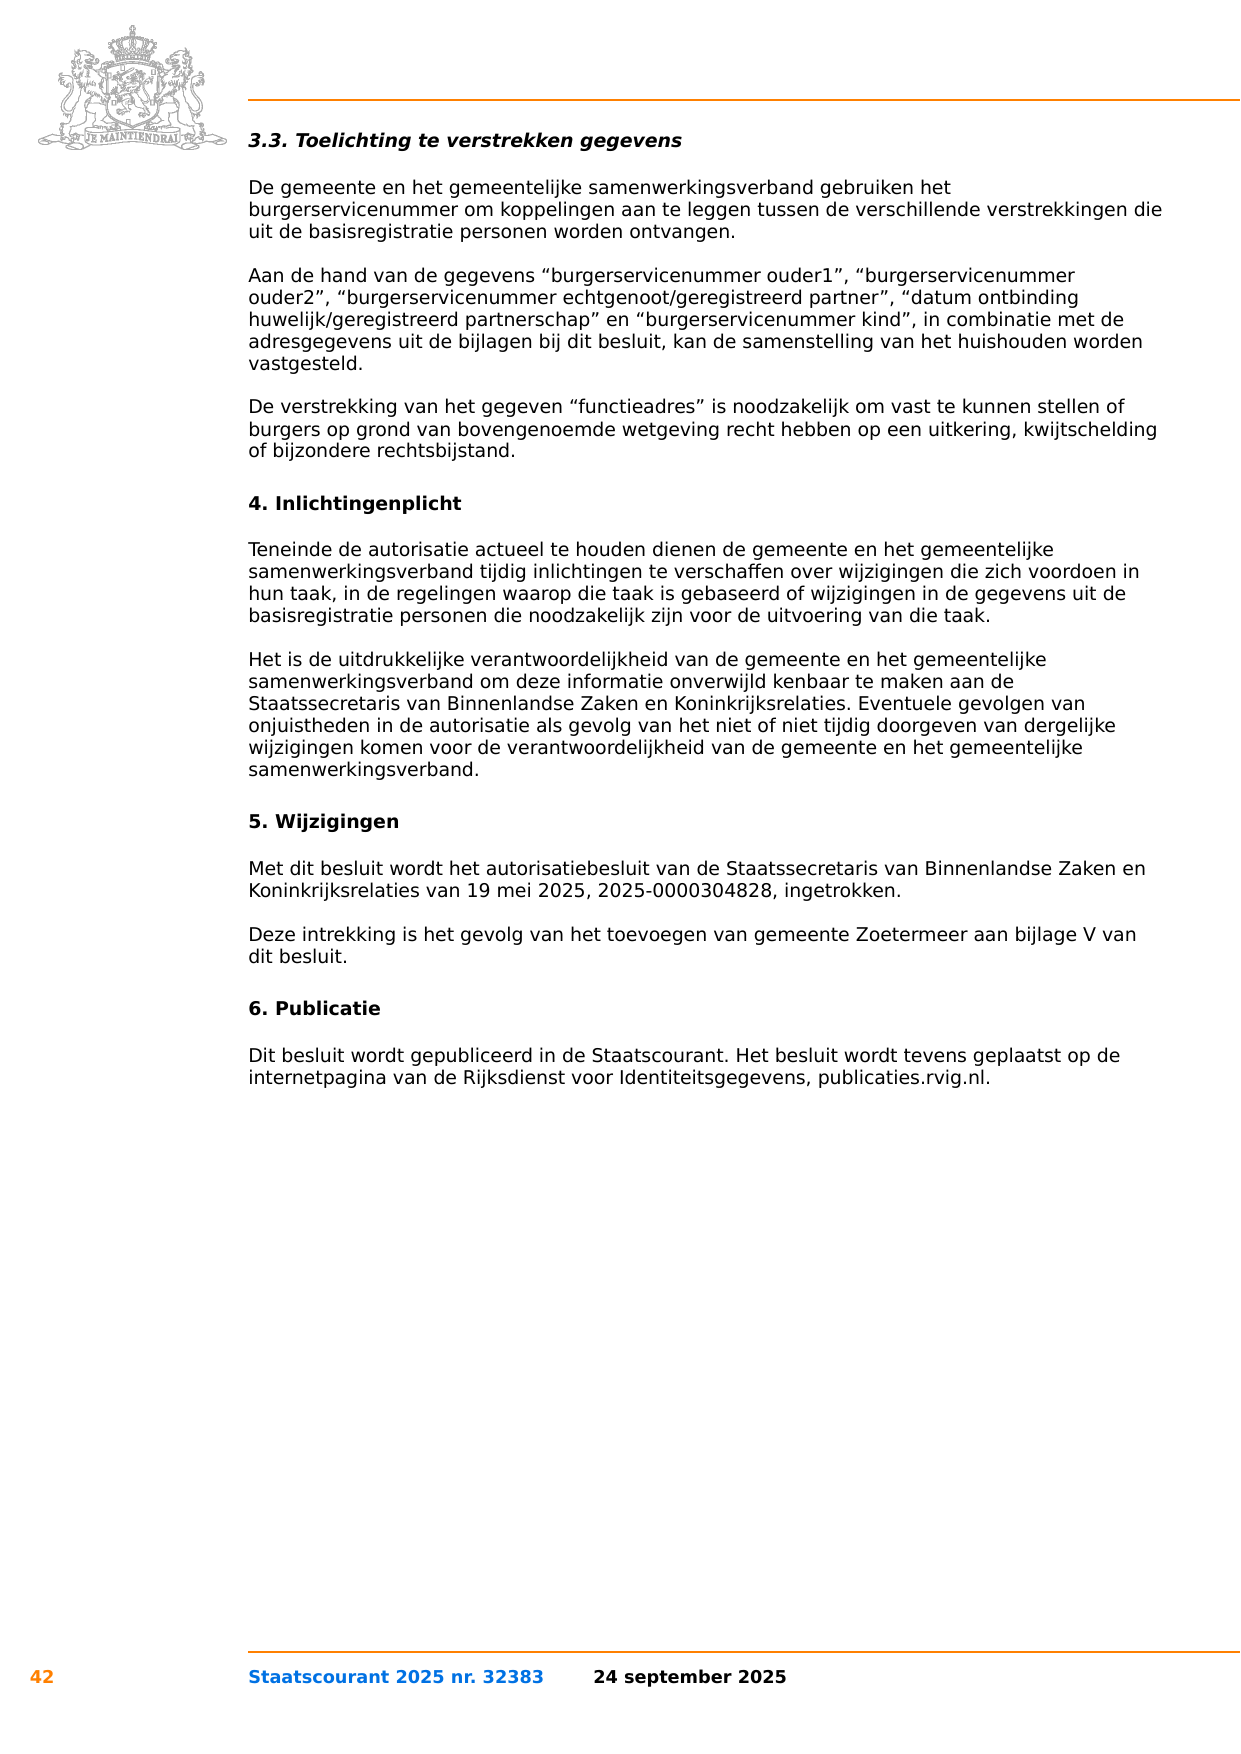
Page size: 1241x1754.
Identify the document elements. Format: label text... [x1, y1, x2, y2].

text Teneinde de autorisatie actueel te houden dienen de gemeente en het gemeentelijke samenwerkingsverband tijdig inlichtingen te verschaffen over wijzigingen die zich voordoen in hun taak, in de regelingen waarop die taak is gebaseerd of wijzigingen in de gegevens uit de basisregistratie personen die noodzakelijk zijn voor de uitvoering van die taak. [248, 539, 1163, 627]
text Deze intrekking is het gevolg van het toevoegen van gemeente Zoetermeer aan bijlage V van dit besluit. [248, 924, 1163, 968]
subtitle 6. Publicatie [248, 998, 1163, 1020]
text Aan de hand van de gegevens “burgerservicenummer ouder1”, “burgerservicenummer ouder2”, “burgerservicenummer echtgenoot/geregistreerd partner”, “datum ontbinding huwelijk/geregistreerd partnerschap” en “burgerservicenummer kind”, in combinatie met de adresgegevens uit de bijlagen bij dit besluit, kan de samenstelling van het huishouden worden vastgesteld. [248, 265, 1163, 374]
text De gemeente en het gemeentelijke samenwerkingsverband gebruiken het burgerservicenummer om koppelingen aan te leggen tussen de verschillende verstrekkingen die uit de basisregistratie personen worden ontvangen. [248, 177, 1163, 243]
subtitle 3.3. Toelichting te verstrekken gegevens [248, 130, 1163, 152]
picture [38, 25, 227, 150]
text De verstrekking van het gegeven “functieadres” is noodzakelijk om vast te kunnen stellen of burgers op grond van bovengenoemde wetgeving recht hebben op een uitkering, kwijtschelding of bijzondere rechtsbijstand. [248, 396, 1163, 462]
text Het is de uitdrukkelijke verantwoordelijkheid van de gemeente en het gemeentelijke samenwerkingsverband om deze informatie onverwijld kenbaar te maken aan de Staatssecretaris van Binnenlandse Zaken en Koninkrijksrelaties. Eventuele gevolgen van onjuistheden in de autorisatie als gevolg van het niet of niet tijdig doorgeven van dergelijke wijzigingen komen voor de verantwoordelijkheid van de gemeente en het gemeentelijke samenwerkingsverband. [248, 649, 1163, 781]
text Met dit besluit wordt het autorisatiebesluit van de Staatssecretaris van Binnenlandse Zaken en Koninkrijksrelaties van 19 mei 2025, 2025-0000304828, ingetrokken. [248, 858, 1163, 902]
subtitle 5. Wijzigingen [248, 811, 1163, 833]
text Dit besluit wordt gepubliceerd in de Staatscourant. Het besluit wordt tevens geplaatst op de internetpagina van de Rijksdienst voor Identiteitsgegevens, publicaties.rvig.nl. [248, 1045, 1163, 1089]
subtitle 4. Inlichtingenplicht [248, 492, 1163, 514]
